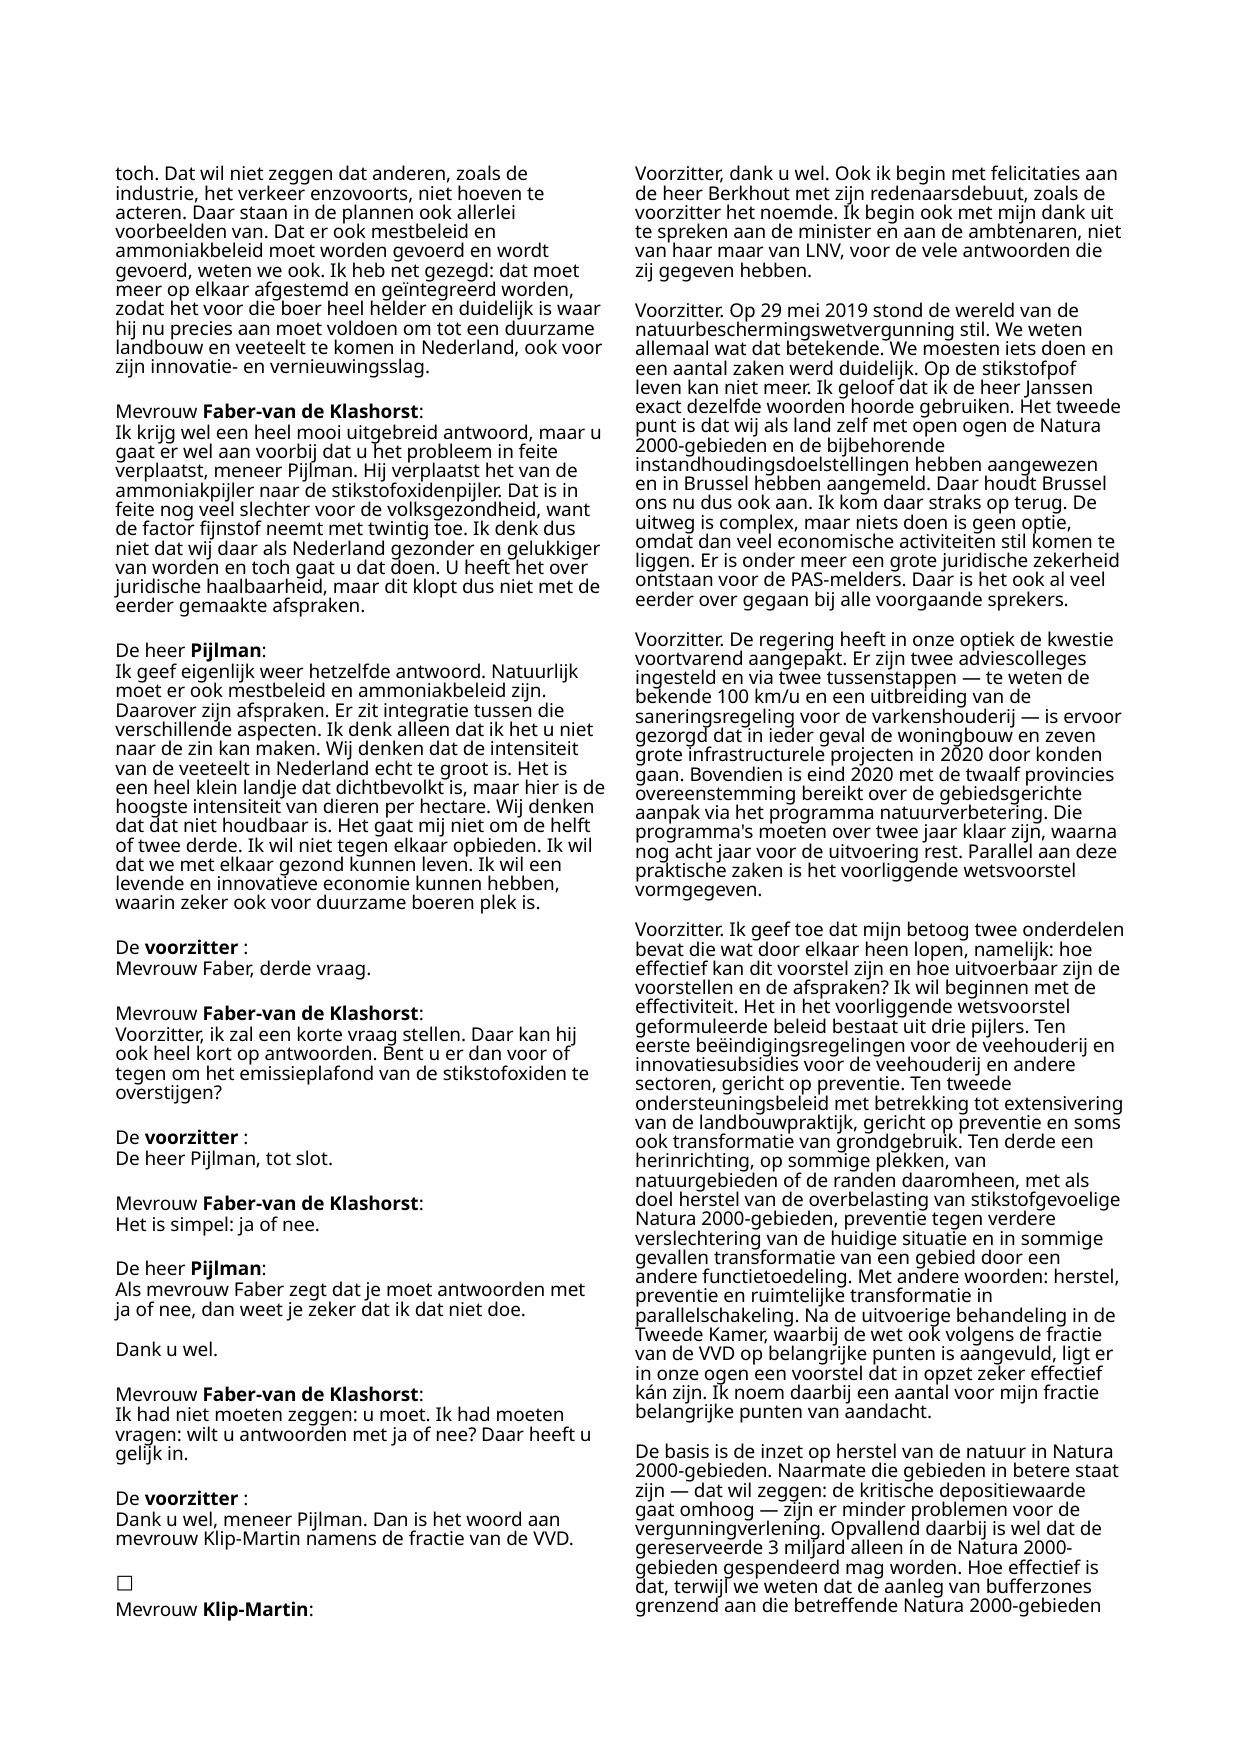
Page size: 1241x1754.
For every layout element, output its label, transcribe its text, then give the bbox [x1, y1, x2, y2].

text Mevrouw Faber-van de Klashorst: [115, 398, 605, 424]
text Mevrouw Klip-Martin: [115, 1596, 605, 1622]
text De heer Pijlman: [115, 637, 605, 663]
text toch. Dat wil niet zeggen dat anderen, zoals de industrie, het verkeer enzovoorts, niet hoeven te acteren. Daar staan in de plannen ook allerlei voorbeelden van. Dat er ook mestbeleid en ammoniakbeleid moet worden gevoerd en wordt gevoerd, weten we ook. Ik heb net gezegd: dat moet meer op elkaar afgestemd en geïntegreerd worden, zodat het voor die boer heel helder en duidelijk is waar hij nu precies aan moet voldoen om tot een duurzame landbouw en veeteelt te komen in Nederland, ook voor zijn innovatie- en vernieuwingsslag. [115, 165, 605, 377]
text De voorzitter : [115, 1485, 605, 1511]
text Voorzitter. Op 29 mei 2019 stond de wereld van de natuurbeschermingswetvergunning stil. We weten allemaal wat dat betekende. We moesten iets doen en een aantal zaken werd duidelijk. Op de stikstofpof leven kan niet meer. Ik geloof dat ik de heer Janssen exact dezelfde woorden hoorde gebruiken. Het tweede punt is dat wij als land zelf met open ogen de Natura 2000-gebieden en de bijbehorende instandhoudingsdoelstellingen hebben aangewezen en in Brussel hebben aangemeld. Daar houdt Brussel ons nu dus ook aan. Ik kom daar straks op terug. De uitweg is complex, maar niets doen is geen optie, omdat dan veel economische activiteiten stil komen te liggen. Er is onder meer een grote juridische zekerheid ontstaan voor de PAS-melders. Daar is het ook al veel eerder over gegaan bij alle voorgaande sprekers. [635, 302, 1125, 610]
text Dank u wel, meneer Pijlman. Dan is het woord aan mevrouw Klip-Martin namens de fractie van de VVD. [115, 1511, 605, 1549]
text De voorzitter : [115, 934, 605, 960]
text Voorzitter. De regering heeft in onze optiek de kwestie voortvarend aangepakt. Er zijn twee adviescolleges ingesteld en via twee tussenstappen — te weten de bekende 100 km/u en een uitbreiding van de saneringsregeling voor de varkenshouderij — is ervoor gezorgd dat in ieder geval de woningbouw en zeven grote infrastructurele projecten in 2020 door konden gaan. Bovendien is eind 2020 met de twaalf provincies overeenstemming bereikt over de gebiedsgerichte aanpak via het programma natuurverbetering. Die programma's moeten over twee jaar klaar zijn, waarna nog acht jaar voor de uitvoering rest. Parallel aan deze praktische zaken is het voorliggende wetsvoorstel vormgegeven. [635, 631, 1125, 901]
text De basis is de inzet op herstel van de natuur in Natura 2000-gebieden. Naarmate die gebieden in betere staat zijn — dat wil zeggen: de kritische depositiewaarde gaat omhoog — zijn er minder problemen voor de vergunningverlening. Opvallend daarbij is wel dat de gereserveerde 3 miljard alleen ín de Natura 2000-gebieden gespendeerd mag worden. Hoe effectief is dat, terwijl we weten dat de aanleg van bufferzones grenzend aan die betreffende Natura 2000-gebieden [635, 1443, 1125, 1616]
text ⬜ [115, 1570, 605, 1596]
text Dank u wel. [115, 1341, 605, 1360]
text Het is simpel: ja of nee. [115, 1216, 605, 1235]
text Voorzitter. Ik geef toe dat mijn betoog twee onderdelen bevat die wat door elkaar heen lopen, namelijk: hoe effectief kan dit voorstel zijn en hoe uitvoerbaar zijn de voorstellen en de afspraken? Ik wil beginnen met de effectiviteit. Het in het voorliggende wetsvoorstel geformuleerde beleid bestaat uit drie pijlers. Ten eerste beëindigingsregelingen voor de veehouderij en innovatiesubsidies voor de veehouderij en andere sectoren, gericht op preventie. Ten tweede ondersteuningsbeleid met betrekking tot extensivering van de landbouwpraktijk, gericht op preventie en soms ook transformatie van grondgebruik. Ten derde een herinrichting, op sommige plekken, van natuurgebieden of de randen daaromheen, met als doel herstel van de overbelasting van stikstofgevoelige Natura 2000-gebieden, preventie tegen verdere verslechtering van de huidige situatie en in sommige gevallen transformatie van een gebied door een andere functietoedeling. Met andere woorden: herstel, preventie en ruimtelijke transformatie in parallelschakeling. Na de uitvoerige behandeling in de Tweede Kamer, waarbij de wet ook volgens de fractie van de VVD op belangrijke punten is aangevuld, ligt er in onze ogen een voorstel dat in opzet zeker effectief kán zijn. Ik noem daarbij een aantal voor mijn fractie belangrijke punten van aandacht. [635, 921, 1125, 1422]
text Mevrouw Faber-van de Klashorst: [115, 1381, 605, 1406]
text Mevrouw Faber-van de Klashorst: [115, 1190, 605, 1216]
text Voorzitter, dank u wel. Ook ik begin met felicitaties aan de heer Berkhout met zijn redenaarsdebuut, zoals de voorzitter het noemde. Ik begin ook met mijn dank uit te spreken aan de minister en aan de ambtenaren, niet van haar maar van LNV, voor de vele antwoorden die zij gegeven hebben. [635, 165, 1125, 281]
text Als mevrouw Faber zegt dat je moet antwoorden met ja of nee, dan weet je zeker dat ik dat niet doe. [115, 1281, 605, 1320]
text De heer Pijlman: [115, 1256, 605, 1281]
text De voorzitter : [115, 1124, 605, 1150]
text Mevrouw Faber-van de Klashorst: [115, 1000, 605, 1026]
text De heer Pijlman, tot slot. [115, 1150, 605, 1169]
text Ik krijg wel een heel mooi uitgebreid antwoord, maar u gaat er wel aan voorbij dat u het probleem in feite verplaatst, meneer Pijlman. Hij verplaatst het van de ammoniakpijler naar de stikstofoxidenpijler. Dat is in feite nog veel slechter voor de volksgezondheid, want de factor fijnstof neemt met twintig toe. Ik denk dus niet dat wij daar als Nederland gezonder en gelukkiger van worden en toch gaat u dat doen. U heeft het over juridische haalbaarheid, maar dit klopt dus niet met de eerder gemaakte afspraken. [115, 424, 605, 617]
text Mevrouw Faber, derde vraag. [115, 960, 605, 979]
text Voorzitter, ik zal een korte vraag stellen. Daar kan hij ook heel kort op antwoorden. Bent u er dan voor of tegen om het emissieplafond van de stikstofoxiden te overstijgen? [115, 1026, 605, 1103]
text Ik geef eigenlijk weer hetzelfde antwoord. Natuurlijk moet er ook mestbeleid en ammoniakbeleid zijn. Daarover zijn afspraken. Er zit integratie tussen die verschillende aspecten. Ik denk alleen dat ik het u niet naar de zin kan maken. Wij denken dat de intensiteit van de veeteelt in Nederland echt te groot is. Het is een heel klein landje dat dichtbevolkt is, maar hier is de hoogste intensiteit van dieren per hectare. Wij denken dat dat niet houdbaar is. Het gaat mij niet om de helft of twee derde. Ik wil niet tegen elkaar opbieden. Ik wil dat we met elkaar gezond kunnen leven. Ik wil een levende en innovatieve economie kunnen hebben, waarin zeker ook voor duurzame boeren plek is. [115, 663, 605, 914]
text Ik had niet moeten zeggen: u moet. Ik had moeten vragen: wilt u antwoorden met ja of nee? Daar heeft u gelijk in. [115, 1406, 605, 1464]
